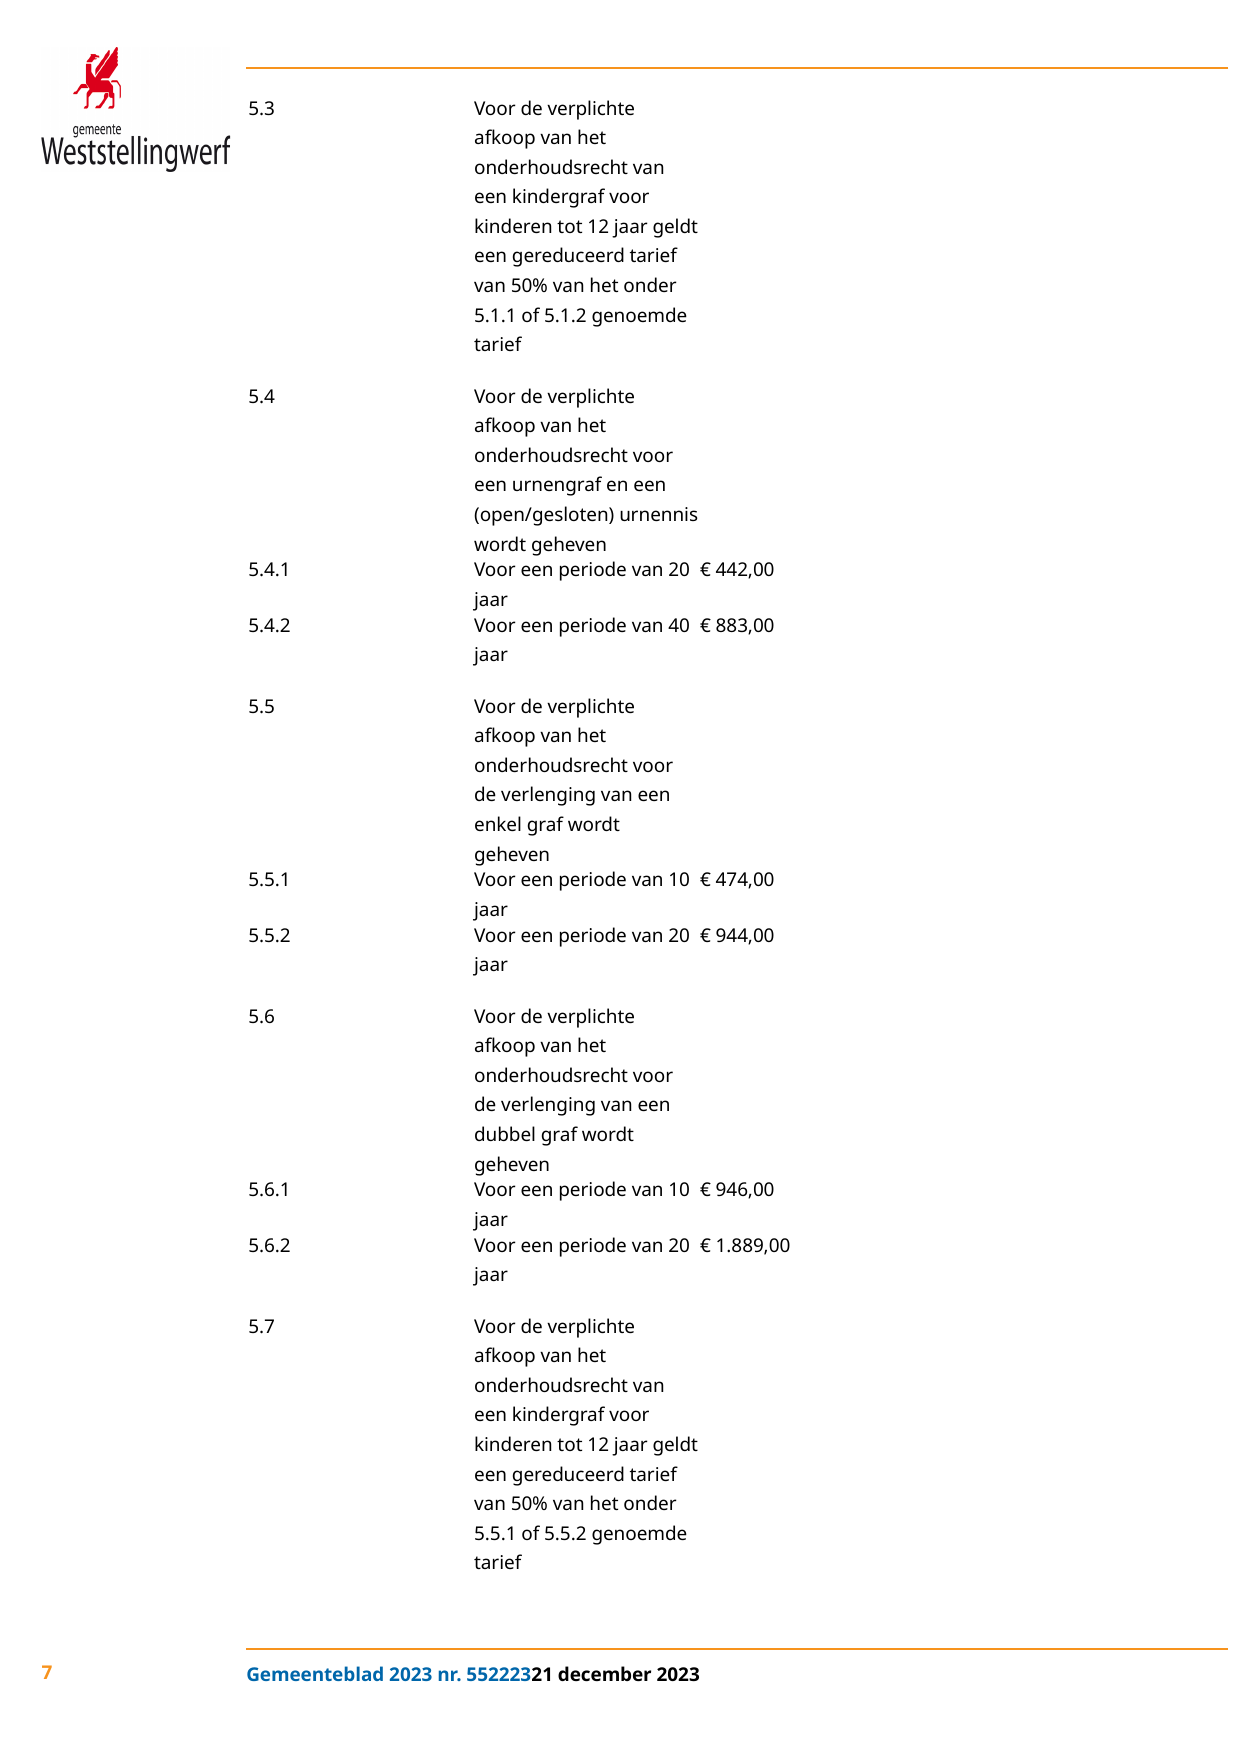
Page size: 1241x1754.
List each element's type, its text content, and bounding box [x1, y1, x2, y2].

table_cell 5.4.2 [248, 612, 474, 667]
table_cell [700, 977, 926, 1003]
table_cell € 883,00 [700, 612, 926, 667]
table_cell [248, 1575, 474, 1601]
table_cell 5.6 [248, 1003, 474, 1177]
table_cell [248, 977, 474, 1003]
table_cell [700, 1003, 926, 1177]
table_cell Voor de verplichte afkoop van het onderhoudsrecht van een kindergraf voor kinderen tot 12 jaar geldt een gereduceerd tarief van 50% van het onder 5.1.1 of 5.1.2 genoemde tarief [474, 95, 700, 357]
table_cell [474, 1575, 700, 1601]
table_cell 5.5 [248, 693, 474, 867]
table_cell Voor een periode van 20 jaar [474, 557, 700, 612]
table_cell [700, 1287, 926, 1313]
table_cell 5.6.1 [248, 1177, 474, 1232]
table_cell Voor een periode van 10 jaar [474, 867, 700, 922]
table_cell Voor een periode van 40 jaar [474, 612, 700, 667]
table_cell 5.5.1 [248, 867, 474, 922]
table_cell 5.4 [248, 383, 474, 557]
table_cell Voor de verplichte afkoop van het onderhoudsrecht voor de verlenging van een enkel graf wordt geheven [474, 693, 700, 867]
table_cell [700, 357, 926, 383]
table_cell [248, 667, 474, 693]
table_cell Voor een periode van 20 jaar [474, 922, 700, 977]
table_cell Voor de verplichte afkoop van het onderhoudsrecht voor een urnengraf en een (open/gesloten) urnennis wordt geheven [474, 383, 700, 557]
table_cell [700, 1575, 926, 1601]
table_cell € 946,00 [700, 1177, 926, 1232]
table_cell Voor een periode van 10 jaar [474, 1177, 700, 1232]
table_cell 5.6.2 [248, 1232, 474, 1287]
table_cell [248, 357, 474, 383]
table_cell [700, 693, 926, 867]
table_cell 5.5.2 [248, 922, 474, 977]
table_cell 5.3 [248, 95, 474, 357]
table_cell Voor de verplichte afkoop van het onderhoudsrecht voor de verlenging van een dubbel graf wordt geheven [474, 1003, 700, 1177]
table_cell [474, 977, 700, 1003]
table_cell 5.7 [248, 1313, 474, 1575]
table_cell [700, 383, 926, 557]
table_cell € 1.889,00 [700, 1232, 926, 1287]
table_cell [248, 1287, 474, 1313]
table_cell [474, 1287, 700, 1313]
picture [41, 47, 231, 172]
table_cell [700, 667, 926, 693]
table_cell Voor de verplichte afkoop van het onderhoudsrecht van een kindergraf voor kinderen tot 12 jaar geldt een gereduceerd tarief van 50% van het onder 5.5.1 of 5.5.2 genoemde tarief [474, 1313, 700, 1575]
table_cell Voor een periode van 20 jaar [474, 1232, 700, 1287]
table_cell [474, 357, 700, 383]
table_cell € 442,00 [700, 557, 926, 612]
table_cell [700, 95, 926, 357]
table_cell 5.4.1 [248, 557, 474, 612]
table_cell [474, 667, 700, 693]
table_cell € 944,00 [700, 922, 926, 977]
table_cell € 474,00 [700, 867, 926, 922]
table_cell [700, 1313, 926, 1575]
